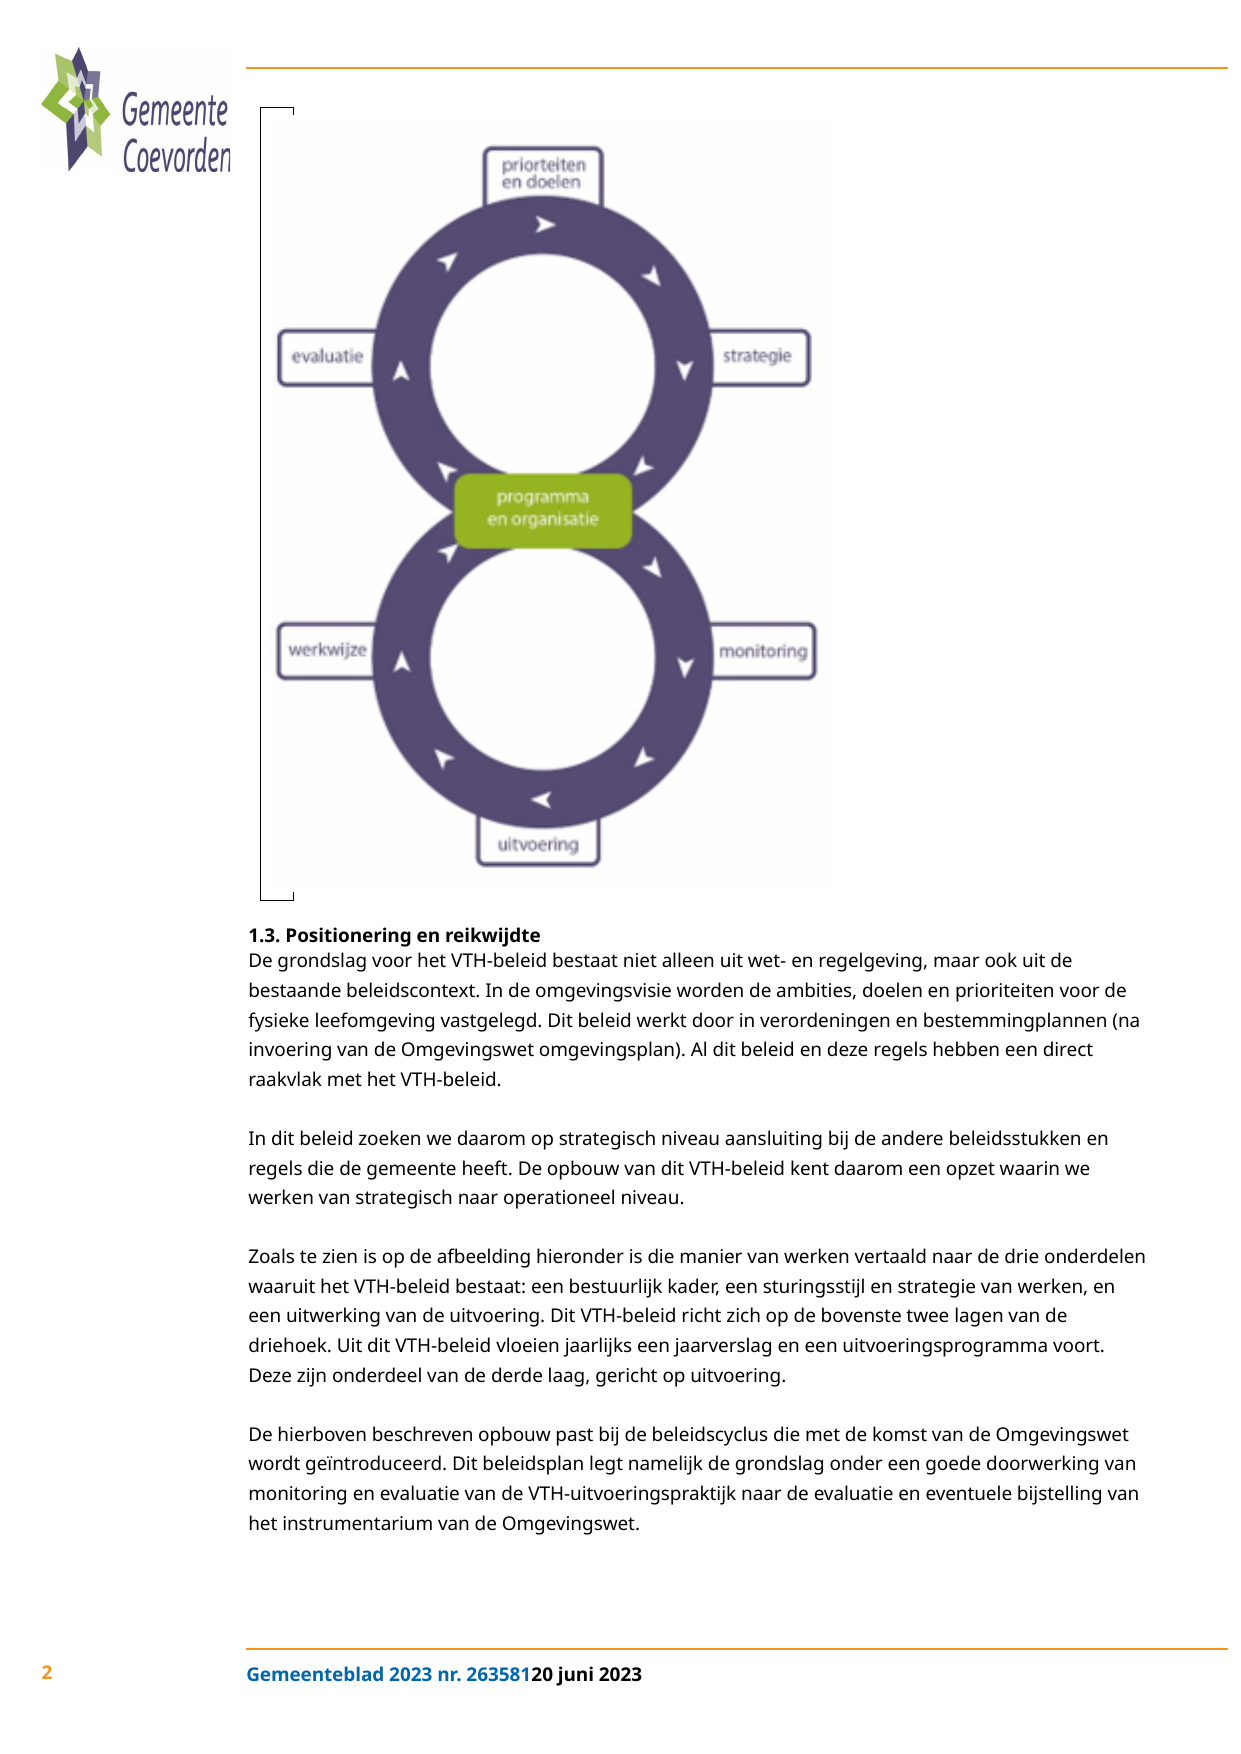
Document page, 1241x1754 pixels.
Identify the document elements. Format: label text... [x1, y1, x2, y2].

picture [268, 115, 830, 892]
text De hierboven beschreven opbouw past bij de beleidscyclus die met de komst van de Omgevingswet wordt geïntroduceerd. Dit beleidsplan legt namelijk de grondslag onder een goede doorwerking van monitoring en evaluatie van de VTH-uitvoeringspraktijk naar de evaluatie en eventuele bijstelling van het instrumentarium van de Omgevingswet. [248, 1421, 1152, 1535]
text 1.3. Positionering en reikwijdte [248, 922, 1152, 948]
picture [41, 47, 231, 172]
text Zoals te zien is op de afbeelding hieronder is die manier van werken vertaald naar de drie onderdelen waaruit het VTH-beleid bestaat: een bestuurlijk kader, een sturingsstijl en strategie van werken, en een uitwerking van de uitvoering. Dit VTH-beleid richt zich op de bovenste twee lagen van de driehoek. Uit dit VTH-beleid vloeien jaarlijks een jaarverslag en een uitvoeringsprogramma voort. Deze zijn onderdeel van de derde laag, gericht op uitvoering. [248, 1243, 1152, 1387]
text De grondslag voor het VTH-beleid bestaat niet alleen uit wet- en regelgeving, maar ook uit de bestaande beleidscontext. In de omgevingsvisie worden de ambities, doelen en prioriteiten voor de fysieke leefomgeving vastgelegd. Dit beleid werkt door in verordeningen en bestemmingplannen (na invoering van de Omgevingswet omgevingsplan). Al dit beleid en deze regels hebben een direct raakvlak met het VTH-beleid. [248, 948, 1152, 1092]
text In dit beleid zoeken we daarom op strategisch niveau aansluiting bij de andere beleidsstukken en regels die de gemeente heeft. De opbouw van dit VTH-beleid kent daarom een opzet waarin we werken van strategisch naar operationeel niveau. [248, 1125, 1152, 1210]
